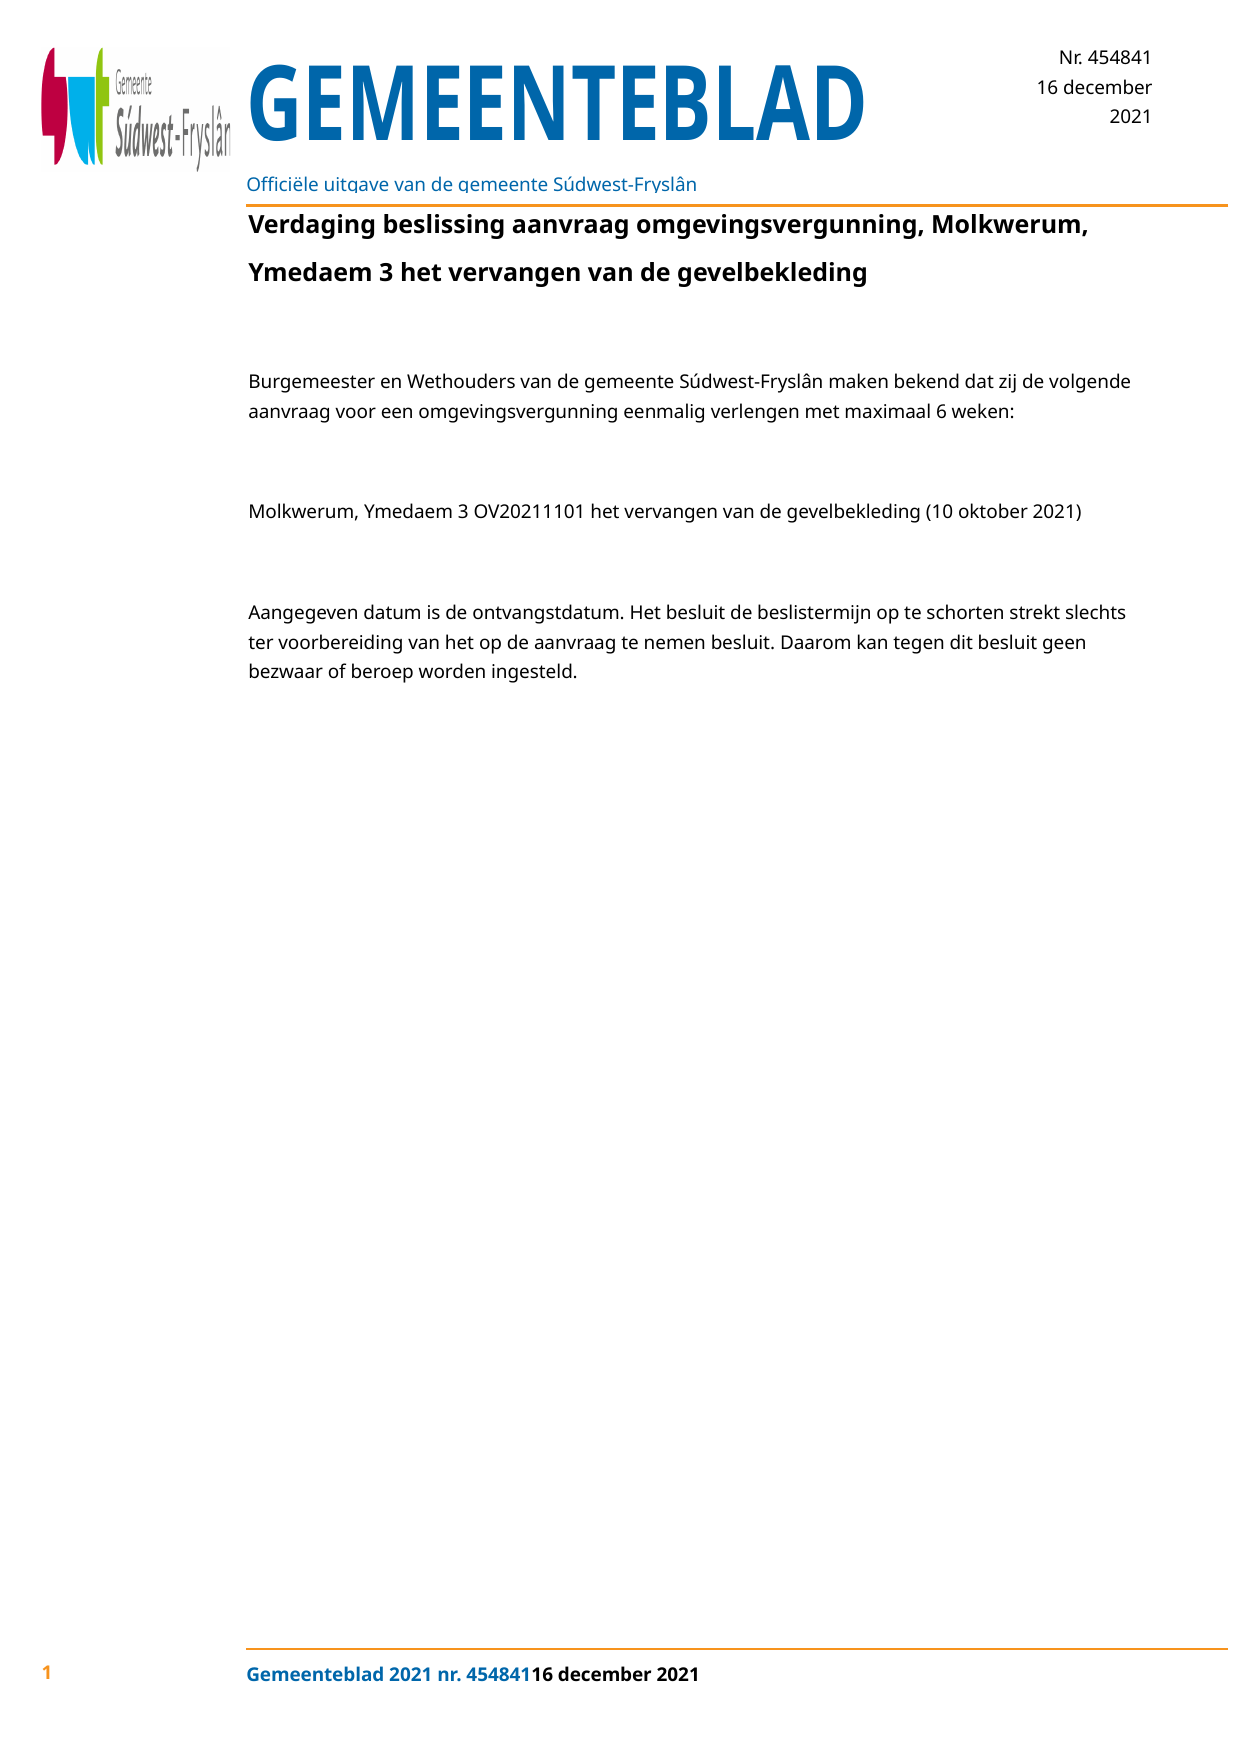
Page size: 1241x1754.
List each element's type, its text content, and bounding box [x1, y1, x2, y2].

text Burgemeester en Wethouders van de gemeente Súdwest-Fryslân maken bekend dat zij de volgende aanvraag voor een omgevingsvergunning eenmalig verlengen met maximaal 6 weken: [248, 368, 1152, 424]
text Aangegeven datum is de ontvangstdatum. Het besluit de beslistermijn op te schorten strekt slechts ter voorbereiding van het op de aanvraag te nemen besluit. Daarom kan tegen dit besluit geen bezwaar of beroep worden ingesteld. [248, 599, 1152, 684]
text Molkwerum, Ymedaem 3 OV20211101 het vervangen van de gevelbekleding (10 oktober 2021) [248, 499, 1152, 524]
text Verdaging beslissing aanvraag omgevingsvergunning, Molkwerum, Ymedaem 3 het vervangen van de gevelbekleding [248, 207, 1152, 288]
picture [41, 47, 231, 172]
